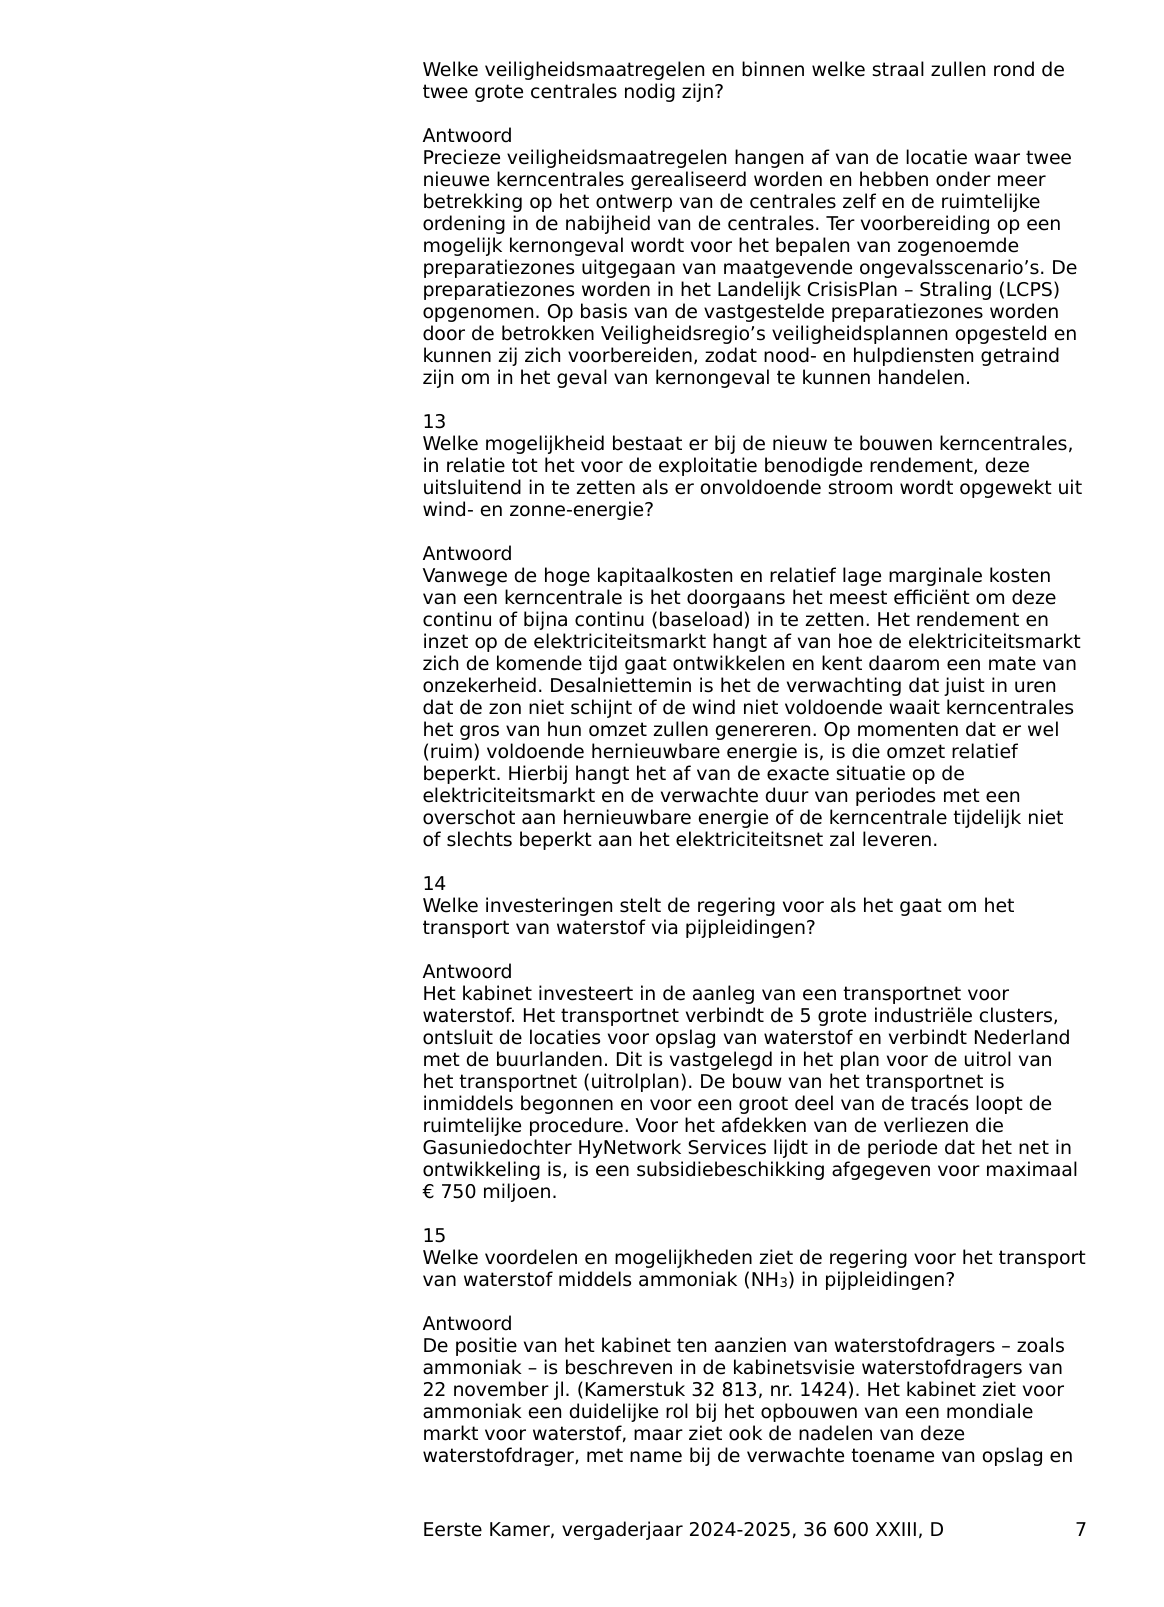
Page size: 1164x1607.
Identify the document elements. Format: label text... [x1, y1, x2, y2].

text Precieze veiligheidsmaatregelen hangen af van de locatie waar twee nieuwe kerncentrales gerealiseerd worden en hebben onder meer betrekking op het ontwerp van de centrales zelf en de ruimtelijke ordening in de nabijheid van de centrales. Ter voorbereiding op een mogelijk kernongeval wordt voor het bepalen van zogenoemde preparatiezones uitgegaan van maatgevende ongevalsscenario’s. De preparatiezones worden in het Landelijk CrisisPlan – Straling (LCPS) opgenomen. Op basis van de vastgestelde preparatiezones worden door de betrokken Veiligheidsregio’s veiligheidsplannen opgesteld en kunnen zij zich voorbereiden, zodat nood- en hulpdiensten getraind zijn om in het geval van kernongeval te kunnen handelen. [422, 147, 1087, 389]
text Antwoord [422, 961, 1087, 983]
text De positie van het kabinet ten aanzien van waterstofdragers – zoals ammoniak – is beschreven in de kabinetsvisie waterstofdragers van 22 november jl. (Kamerstuk 32 813, nr. 1424). Het kabinet ziet voor ammoniak een duidelijke rol bij het opbouwen van een mondiale markt voor waterstof, maar ziet ook de nadelen van deze waterstofdrager, met name bij de verwachte toename van opslag en [422, 1335, 1087, 1467]
text Welke voordelen en mogelijkheden ziet de regering voor het transport van waterstof middels ammoniak (NH3) in pijpleidingen? [422, 1247, 1087, 1291]
text Antwoord [422, 543, 1087, 565]
text Antwoord [422, 1313, 1087, 1335]
text 13 [422, 411, 1087, 433]
text Het kabinet investeert in de aanleg van een transportnet voor waterstof. Het transportnet verbindt de 5 grote industriële clusters, ontsluit de locaties voor opslag van waterstof en verbindt Nederland met de buurlanden. Dit is vastgelegd in het plan voor de uitrol van het transportnet (uitrolplan). De bouw van het transportnet is inmiddels begonnen en voor een groot deel van de tracés loopt de ruimtelijke procedure. Voor het afdekken van de verliezen die Gasuniedochter HyNetwork Services lijdt in de periode dat het net in ontwikkeling is, is een subsidiebeschikking afgegeven voor maximaal € 750 miljoen. [422, 983, 1087, 1203]
text Welke investeringen stelt de regering voor als het gaat om het transport van waterstof via pijpleidingen? [422, 895, 1087, 939]
text Welke veiligheidsmaatregelen en binnen welke straal zullen rond de twee grote centrales nodig zijn? [422, 59, 1087, 103]
text Welke mogelijkheid bestaat er bij de nieuw te bouwen kerncentrales, in relatie tot het voor de exploitatie benodigde rendement, deze uitsluitend in te zetten als er onvoldoende stroom wordt opgewekt uit wind- en zonne-energie? [422, 433, 1087, 521]
text 14 [422, 873, 1087, 895]
text 15 [422, 1225, 1087, 1247]
text Vanwege de hoge kapitaalkosten en relatief lage marginale kosten van een kerncentrale is het doorgaans het meest efficiënt om deze continu of bijna continu (baseload) in te zetten. Het rendement en inzet op de elektriciteitsmarkt hangt af van hoe de elektriciteitsmarkt zich de komende tijd gaat ontwikkelen en kent daarom een mate van onzekerheid. Desalniettemin is het de verwachting dat juist in uren dat de zon niet schijnt of de wind niet voldoende waait kerncentrales het gros van hun omzet zullen genereren. Op momenten dat er wel (ruim) voldoende hernieuwbare energie is, is die omzet relatief beperkt. Hierbij hangt het af van de exacte situatie op de elektriciteitsmarkt en de verwachte duur van periodes met een overschot aan hernieuwbare energie of de kerncentrale tijdelijk niet of slechts beperkt aan het elektriciteitsnet zal leveren. [422, 565, 1087, 851]
text Antwoord [422, 125, 1087, 147]
